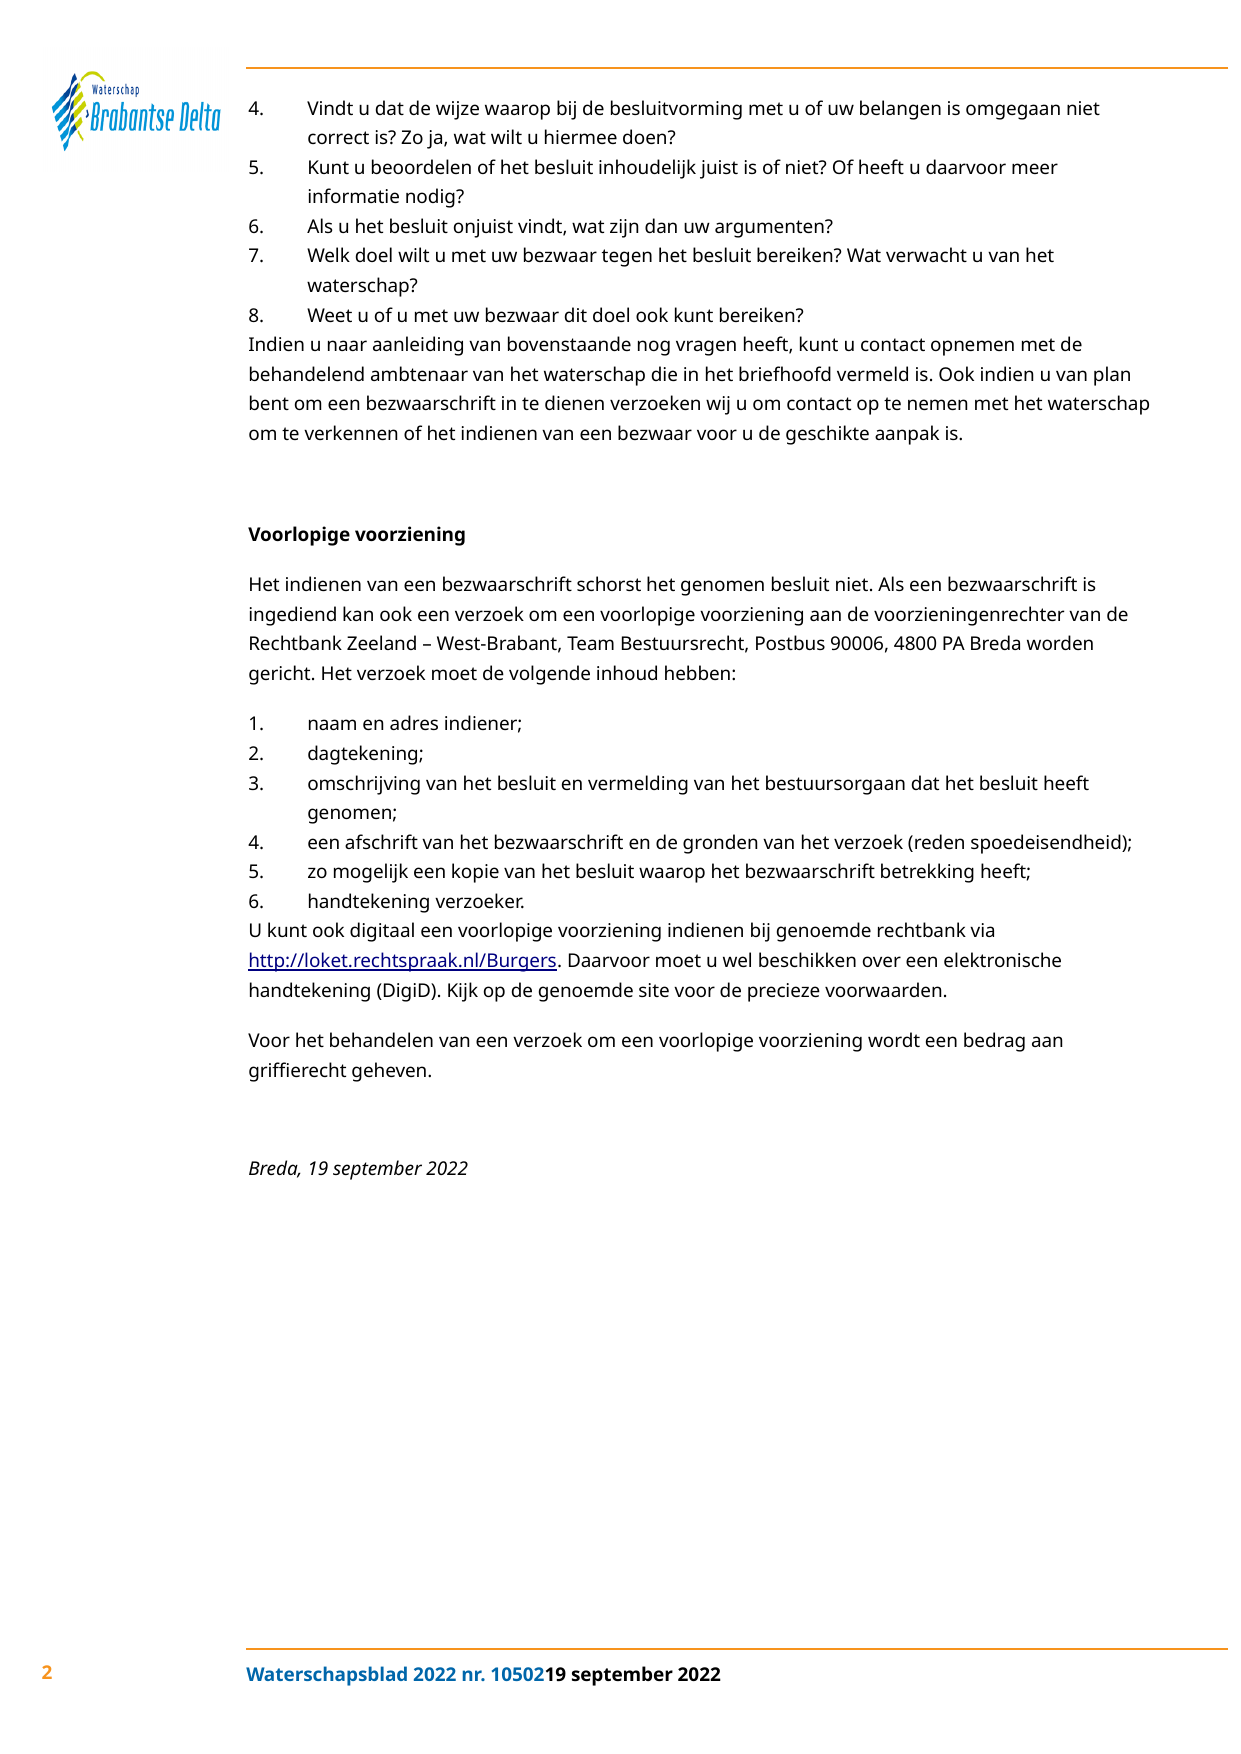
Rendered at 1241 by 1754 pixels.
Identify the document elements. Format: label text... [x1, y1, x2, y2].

text Voor het behandelen van een verzoek om een voorlopige voorziening wordt een bedrag aan griffierecht geheven. [248, 1027, 1152, 1083]
list omschrijving van het besluit en vermelding van het bestuursorgaan dat het besluit heeft genomen; [248, 770, 1152, 825]
list Kunt u beoordelen of het besluit inhoudelijk juist is of niet? Of heeft u daarvoor meer informatie nodig? [248, 154, 1152, 209]
list Weet u of u met uw bezwaar dit doel ook kunt bereiken? [248, 302, 1152, 328]
list Welk doel wilt u met uw bezwaar tegen het besluit bereiken? Wat verwacht u van het waterschap? [248, 243, 1152, 298]
text Indien u naar aanleiding van bovenstaande nog vragen heeft, kunt u contact opnemen met de behandelend ambtenaar van het waterschap die in het briefhoofd vermeld is. Ook indien u van plan bent om een bezwaarschrift in te dienen verzoeken wij u om contact op te nemen met het waterschap om te verkennen of het indienen van een bezwaar voor u de geschikte aanpak is. [248, 331, 1152, 446]
list Als u het besluit onjuist vindt, wat zijn dan uw argumenten? [248, 213, 1152, 239]
text Het indienen van een bezwaarschrift schorst het genomen besluit niet. Als een bezwaarschrift is ingediend kan ook een verzoek om een voorlopige voorziening aan de voorzieningenrechter van de Rechtbank Zeeland – West-Brabant, Team Bestuursrecht, Postbus 90006, 4800 PA Breda worden gericht. Het verzoek moet de volgende inhoud hebben: [248, 571, 1152, 686]
list een afschrift van het bezwaarschrift en de gronden van het verzoek (reden spoedeisendheid); [248, 829, 1152, 855]
text Voorlopige voorziening [248, 521, 1152, 547]
text Breda, 19 september 2022 [248, 1155, 1152, 1181]
list naam en adres indiener; [248, 711, 1152, 736]
picture [41, 47, 231, 172]
list dagtekening; [248, 740, 1152, 766]
list zo mogelijk een kopie van het besluit waarop het bezwaarschrift betrekking heeft; [248, 858, 1152, 884]
list Vindt u dat de wijze waarop bij de besluitvorming met u of uw belangen is omgegaan niet correct is? Zo ja, wat wilt u hiermee doen? [248, 95, 1152, 150]
list handtekening verzoeker. [248, 888, 1152, 914]
text U kunt ook digitaal een voorlopige voorziening indienen bij genoemde rechtbank via http://loket.rechtspraak.nl/Burgers. Daarvoor moet u wel beschikken over een elektronische handtekening (DigiD). Kijk op de genoemde site voor de precieze voorwaarden. [248, 918, 1152, 1003]
